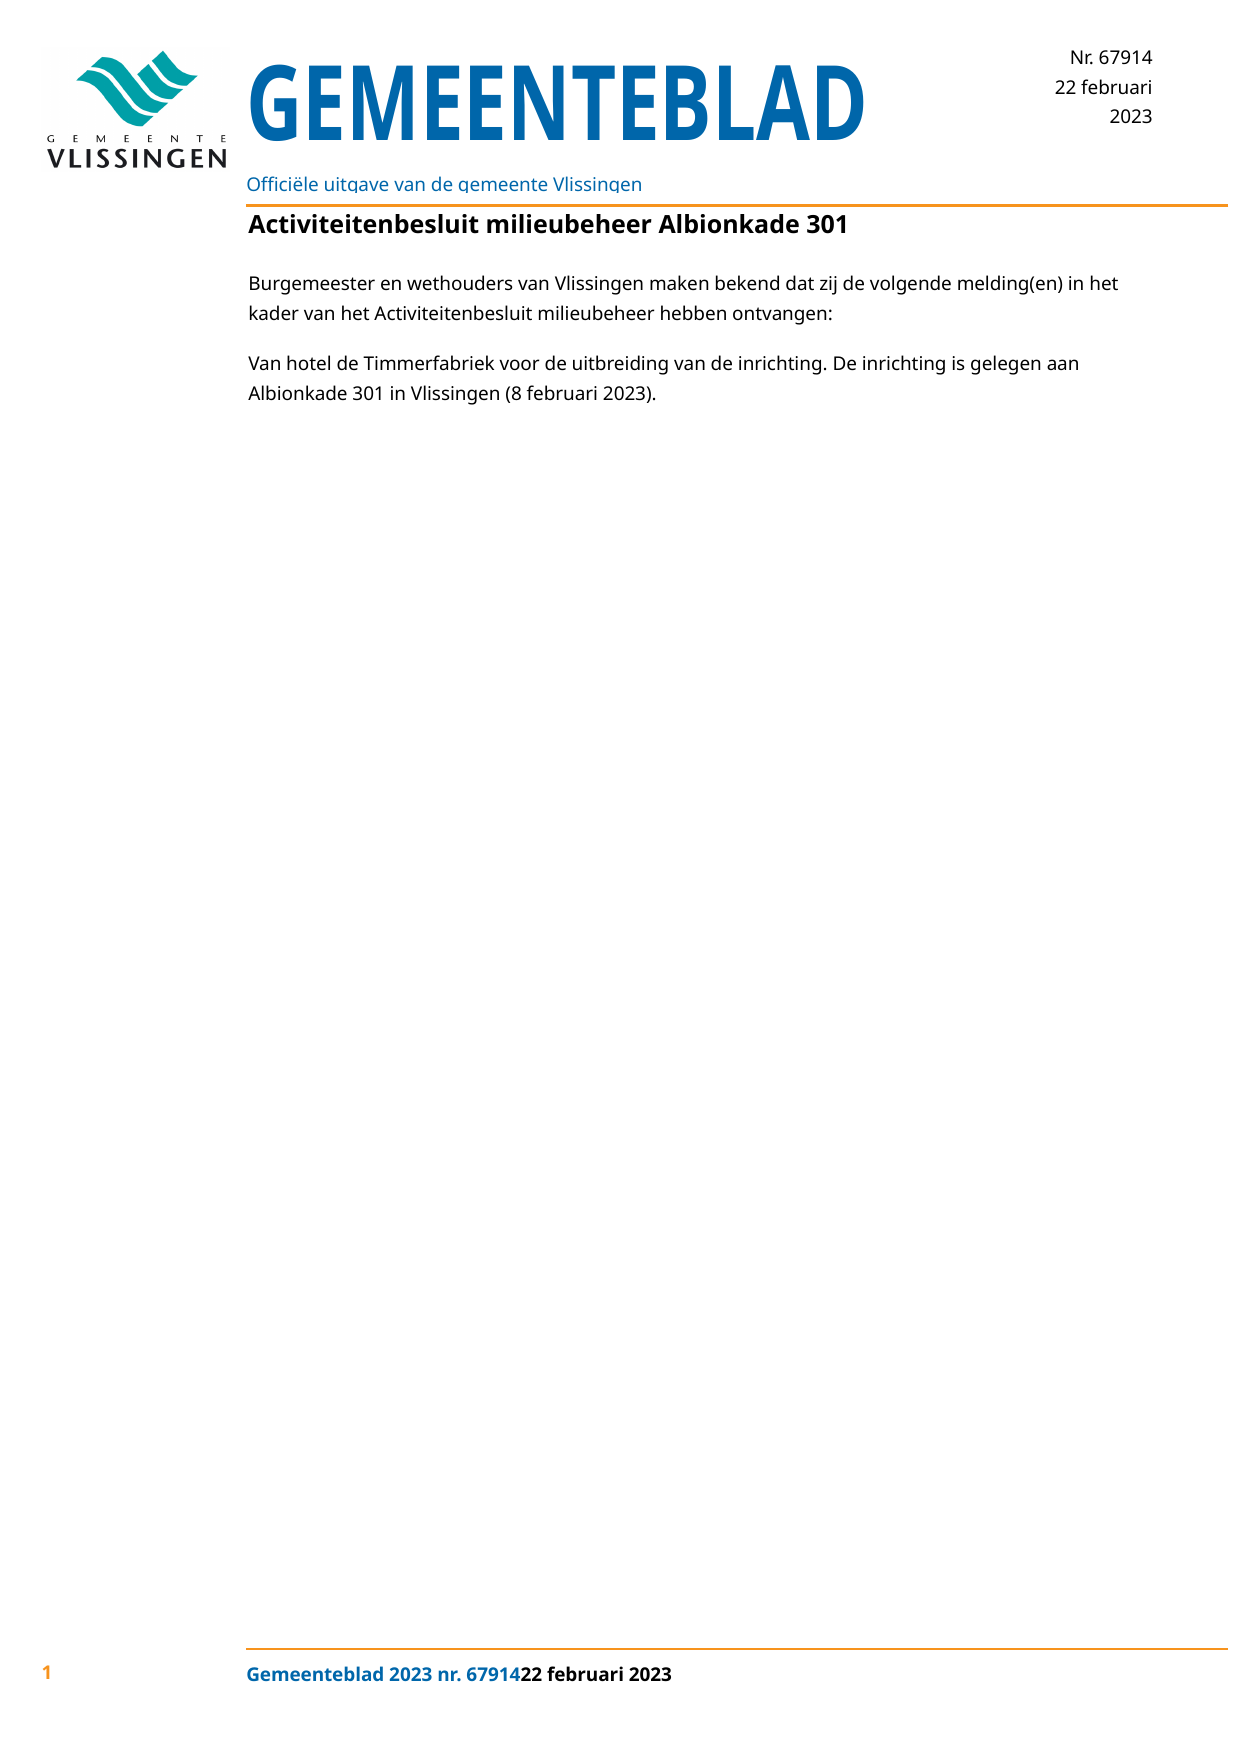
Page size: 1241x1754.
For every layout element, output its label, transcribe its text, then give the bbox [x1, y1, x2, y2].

text Van hotel de Timmerfabriek voor de uitbreiding van de inrichting. De inrichting is gelegen aan Albionkade 301 in Vlissingen (8 februari 2023). [248, 350, 1152, 406]
picture [41, 47, 231, 172]
text Activiteitenbesluit milieubeheer Albionkade 301 [248, 207, 1152, 241]
text Burgemeester en wethouders van Vlissingen maken bekend dat zij de volgende melding(en) in het kader van het Activiteitenbesluit milieubeheer hebben ontvangen: [248, 270, 1152, 326]
